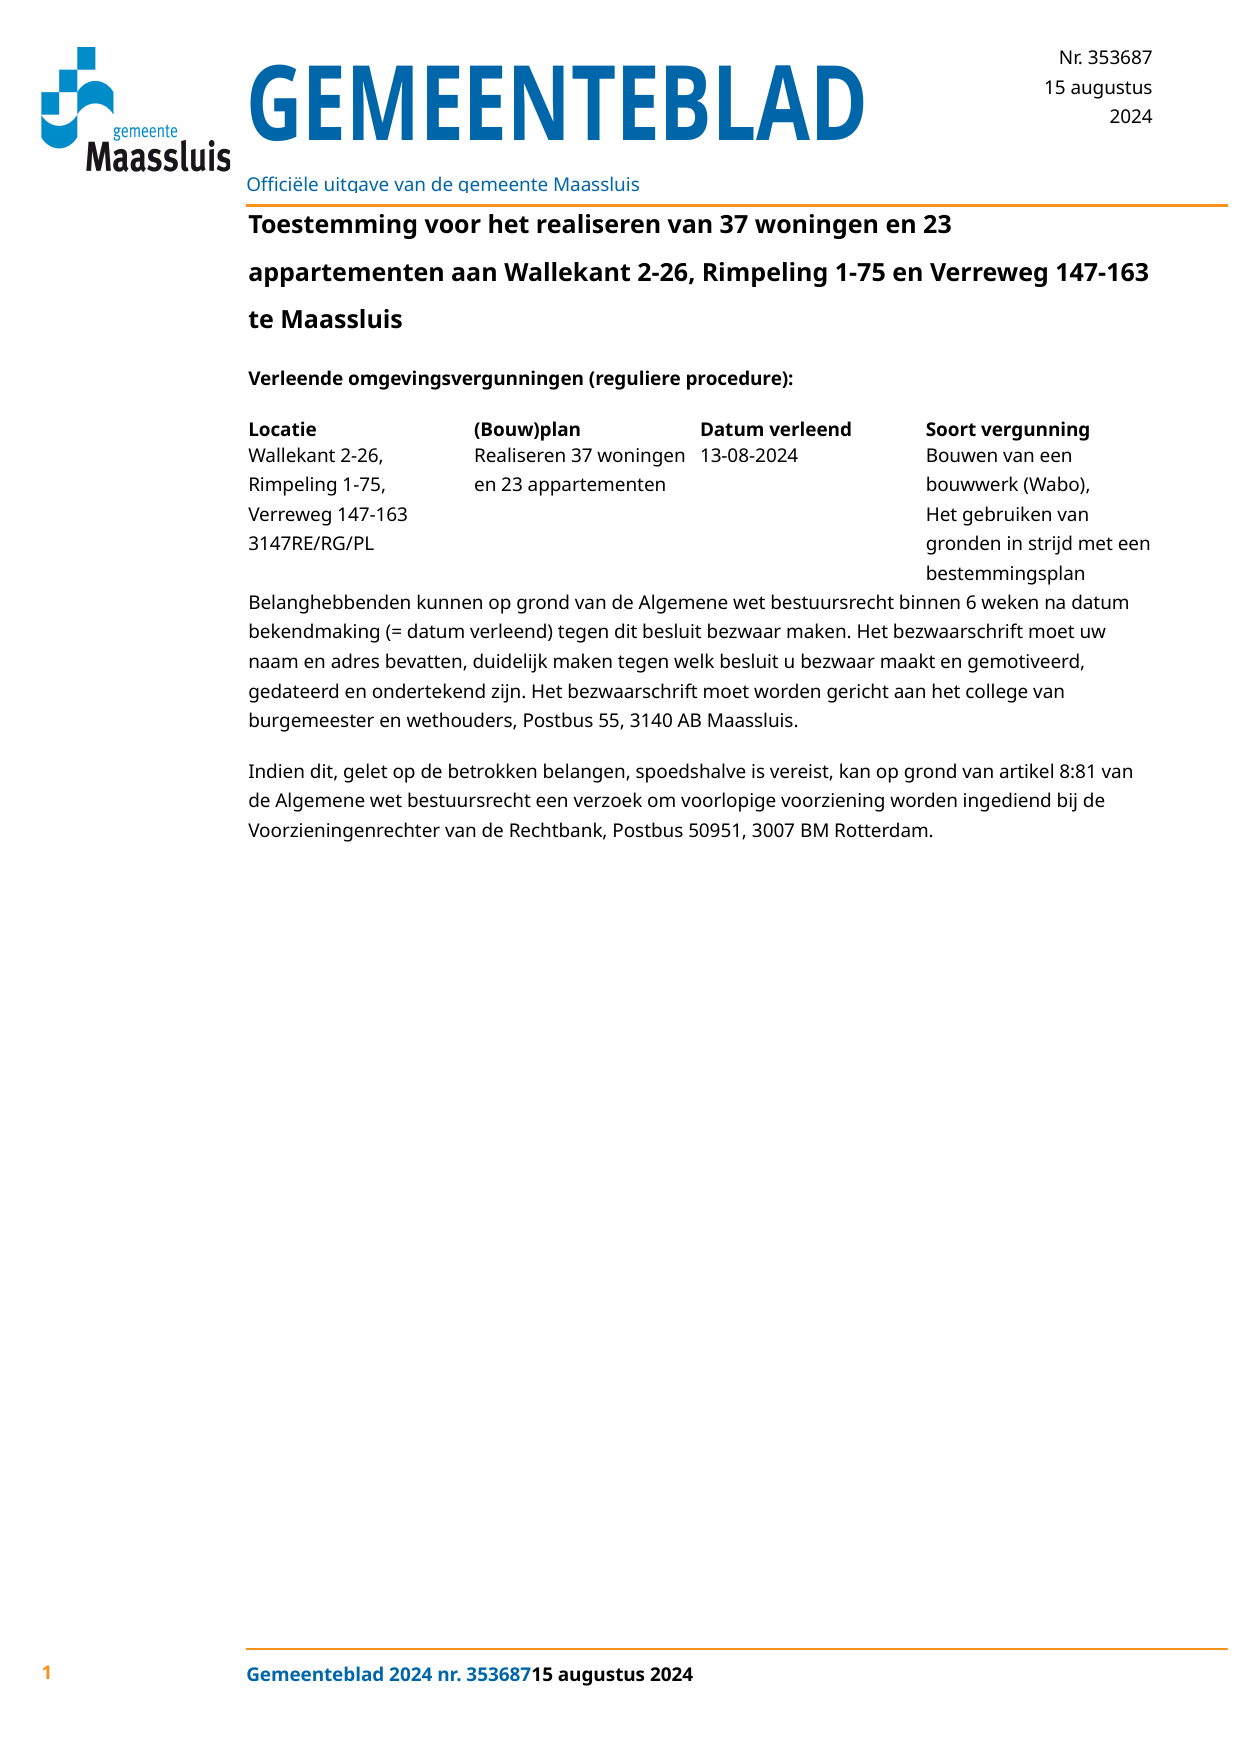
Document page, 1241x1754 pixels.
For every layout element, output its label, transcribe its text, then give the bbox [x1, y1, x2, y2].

text Toestemming voor het realiseren van 37 woningen en 23 appartementen aan Wallekant 2-26, Rimpeling 1-75 en Verreweg 147-163 te Maassluis [248, 207, 1152, 336]
text Verleende omgevingsvergunningen (reguliere procedure): [248, 366, 1152, 391]
table_header Soort vergunning [926, 416, 1152, 442]
text Indien dit, gelet op de betrokken belangen, spoedshalve is vereist, kan op grond van artikel 8:81 van de Algemene wet bestuursrecht een verzoek om voorlopige voorziening worden ingediend bij de Voorzieningenrechter van de Rechtbank, Postbus 50951, 3007 BM Rotterdam. [248, 758, 1152, 843]
table_header Locatie [248, 416, 474, 442]
picture [41, 47, 231, 172]
table_cell Wallekant 2-26, Rimpeling 1-75, Verreweg 147-163 3147RE/RG/PL [248, 442, 474, 586]
table_cell Bouwen van een bouwwerk (Wabo), Het gebruiken van gronden in strijd met een bestemmingsplan [926, 442, 1152, 586]
table_cell 13-08-2024 [700, 442, 926, 586]
text Belanghebbenden kunnen op grond van de Algemene wet bestuursrecht binnen 6 weken na datum bekendmaking (= datum verleend) tegen dit besluit bezwaar maken. Het bezwaarschrift moet uw naam en adres bevatten, duidelijk maken tegen welk besluit u bezwaar maakt en gemotiveerd, gedateerd en ondertekend zijn. Het bezwaarschrift moet worden gericht aan het college van burgemeester en wethouders, Postbus 55, 3140 AB Maassluis. [248, 589, 1152, 733]
table_cell Realiseren 37 woningen en 23 appartementen [474, 442, 700, 586]
table_header Datum verleend [700, 416, 926, 442]
picture [41, 47, 77, 92]
table_header (Bouw)plan [474, 416, 700, 442]
